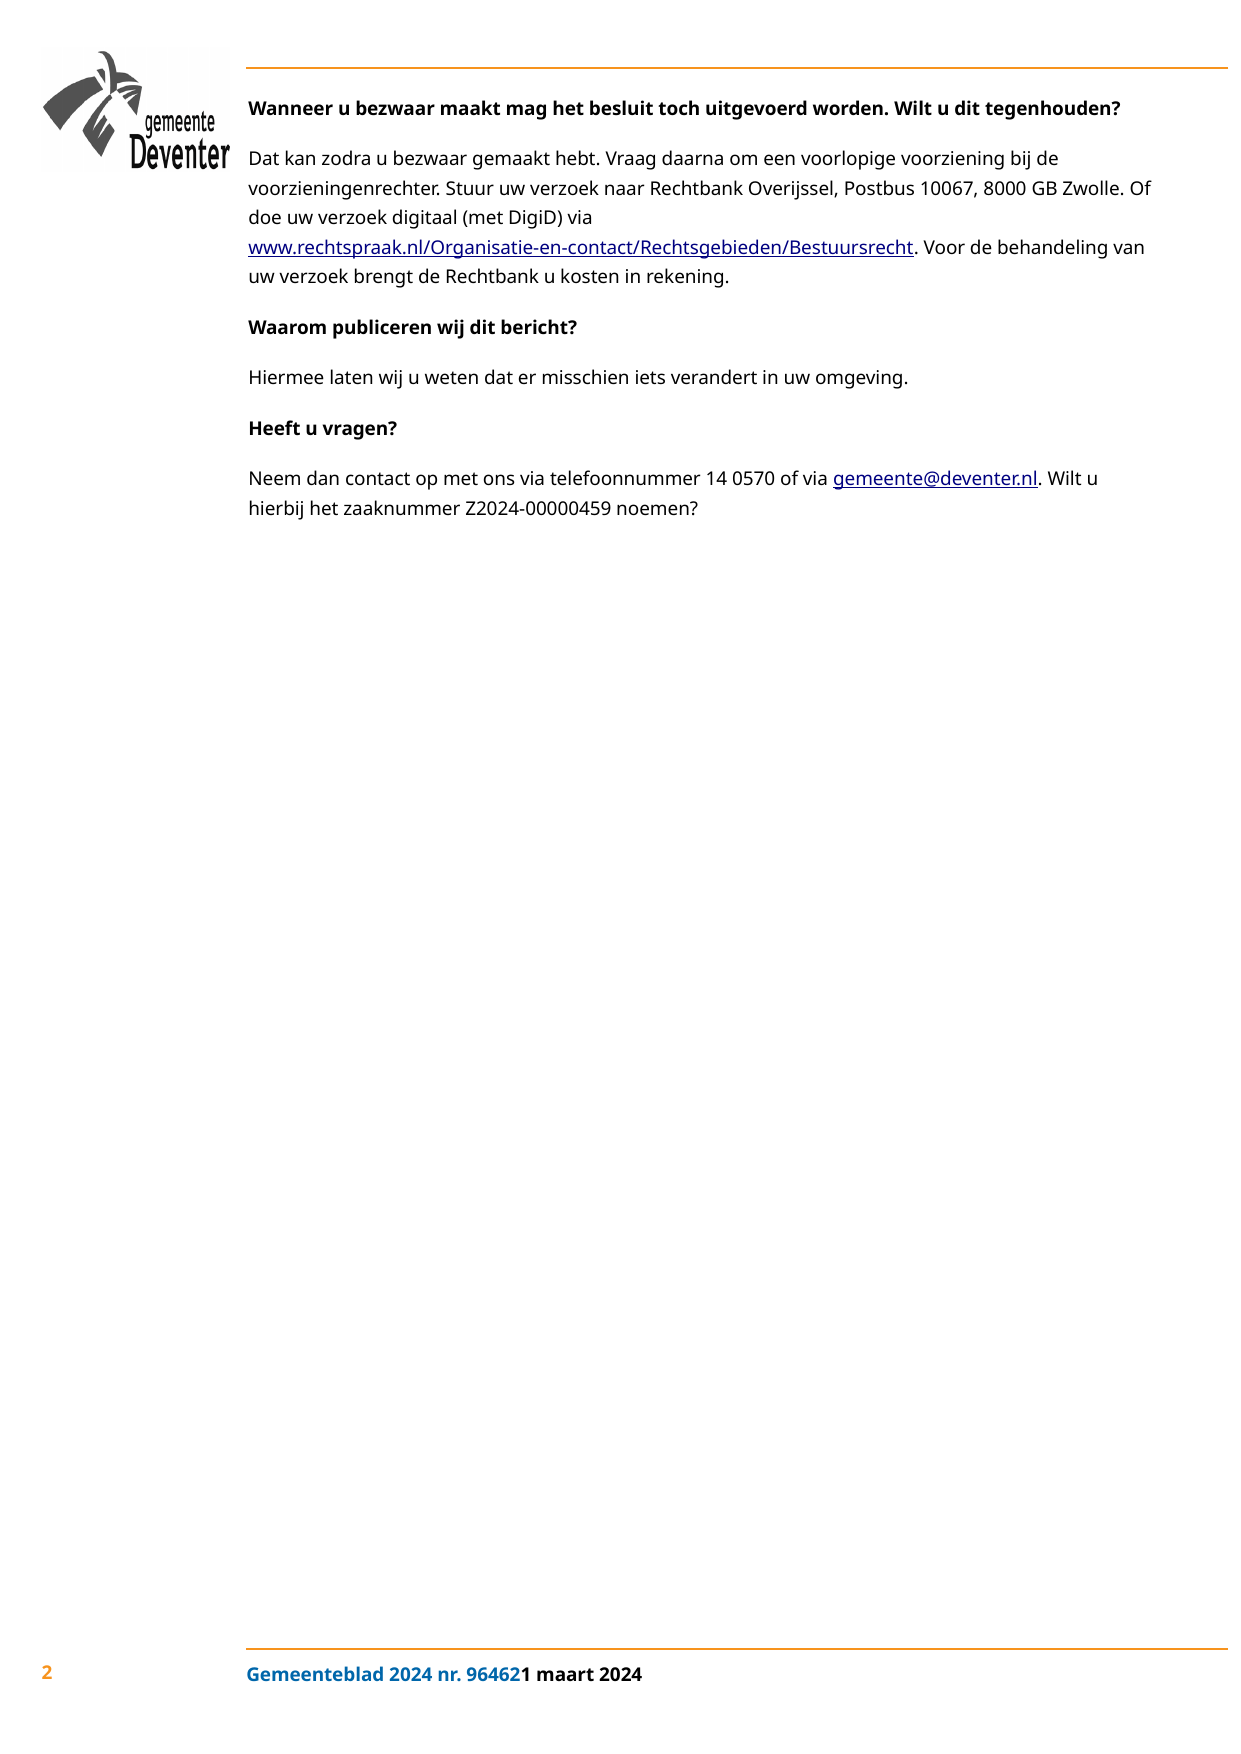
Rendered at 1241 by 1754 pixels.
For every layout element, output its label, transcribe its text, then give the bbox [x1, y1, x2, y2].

text Dat kan zodra u bezwaar gemaakt hebt. Vraag daarna om een voorlopige voorziening bij de voorzieningenrechter. Stuur uw verzoek naar Rechtbank Overijssel, Postbus 10067, 8000 GB Zwolle. Of doe uw verzoek digitaal (met DigiD) via www.rechtspraak.nl/Organisatie-en-contact/Rechtsgebieden/Bestuursrecht. Voor de behandeling van uw verzoek brengt de Rechtbank u kosten in rekening. [248, 145, 1152, 289]
text Neem dan contact op met ons via telefoonnummer 14 0570 of via gemeente@deventer.nl. Wilt u hierbij het zaaknummer Z2024-00000459 noemen? [248, 465, 1152, 521]
text Heeft u vragen? [248, 415, 1152, 441]
picture [41, 47, 231, 172]
text Wanneer u bezwaar maakt mag het besluit toch uitgevoerd worden. Wilt u dit tegenhouden? [248, 95, 1152, 121]
text Waarom publiceren wij dit bericht? [248, 314, 1152, 340]
text Hiermee laten wij u weten dat er misschien iets verandert in uw omgeving. [248, 364, 1152, 390]
